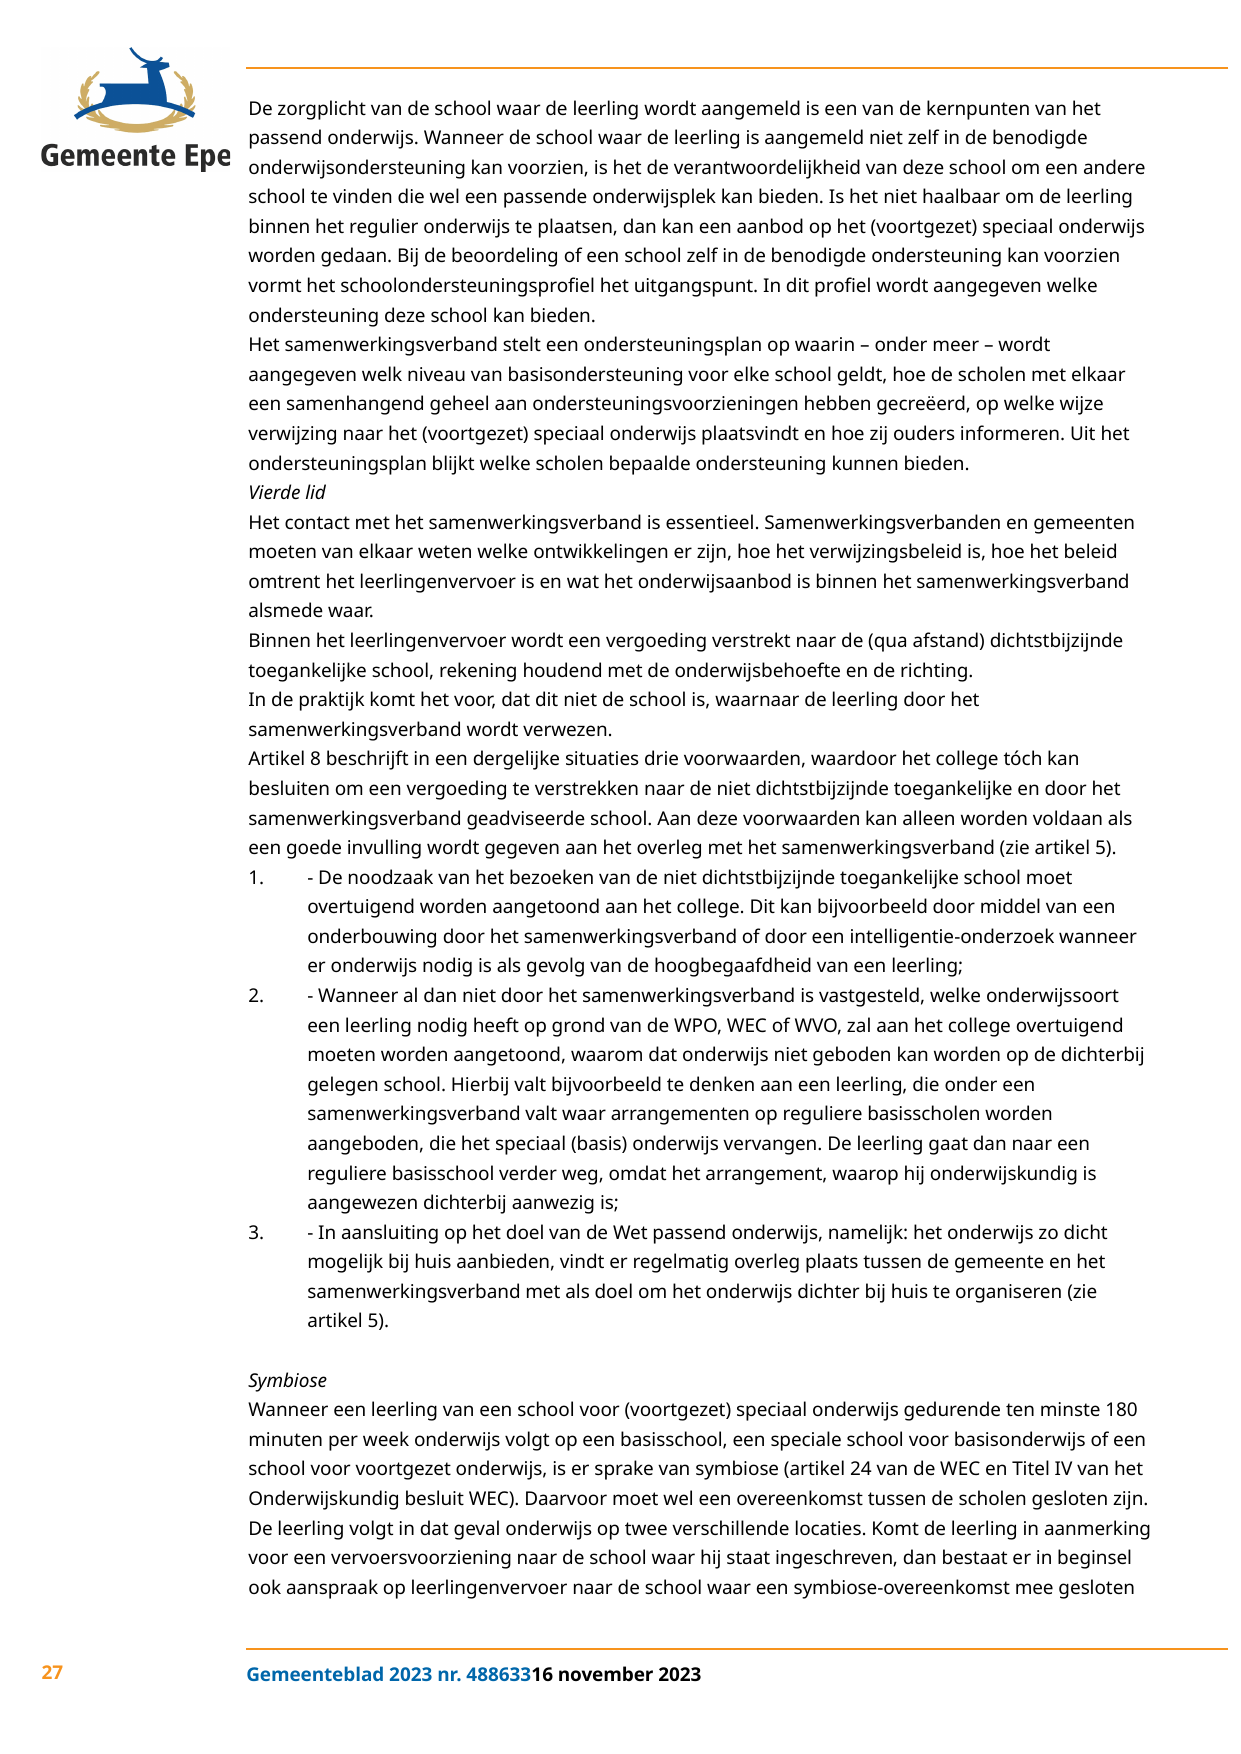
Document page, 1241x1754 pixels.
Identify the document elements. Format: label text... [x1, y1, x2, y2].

text In de praktijk komt het voor, dat dit niet de school is, waarnaar de leerling door het samenwerkingsverband wordt verwezen. [248, 686, 1152, 742]
picture [41, 47, 231, 172]
text Vierde lid [248, 479, 1152, 505]
list - In aansluiting op het doel van de Wet passend onderwijs, namelijk: het onderwijs zo dicht mogelijk bij huis aanbieden, vindt er regelmatig overleg plaats tussen de gemeente en het samenwerkingsverband met als doel om het onderwijs dichter bij huis te organiseren (zie artikel 5). [248, 1219, 1152, 1333]
list - De noodzaak van het bezoeken van de niet dichtstbijzijnde toegankelijke school moet overtuigend worden aangetoond aan het college. Dit kan bijvoorbeeld door middel van een onderbouwing door het samenwerkingsverband of door een intelligentie-onderzoek wanneer er onderwijs nodig is als gevolg van de hoogbegaafdheid van een leerling; [248, 864, 1152, 978]
list - Wanneer al dan niet door het samenwerkingsverband is vastgesteld, welke onderwijssoort een leerling nodig heeft op grond van de WPO, WEC of WVO, zal aan het college overtuigend moeten worden aangetoond, waarom dat onderwijs niet geboden kan worden op de dichterbij gelegen school. Hierbij valt bijvoorbeeld te denken aan een leerling, die onder een samenwerkingsverband valt waar arrangementen op reguliere basisscholen worden aangeboden, die het speciaal (basis) onderwijs vervangen. De leerling gaat dan naar een reguliere basisschool verder weg, omdat het arrangement, waarop hij onderwijskundig is aangewezen dichterbij aanwezig is; [248, 982, 1152, 1215]
text Binnen het leerlingenvervoer wordt een vergoeding verstrekt naar de (qua afstand) dichtstbijzijnde toegankelijke school, rekening houdend met de onderwijsbehoefte en de richting. [248, 627, 1152, 683]
text Artikel 8 beschrijft in een dergelijke situaties drie voorwaarden, waardoor het college tóch kan besluiten om een vergoeding te verstrekken naar de niet dichtstbijzijnde toegankelijke en door het samenwerkingsverband geadviseerde school. Aan deze voorwaarden kan alleen worden voldaan als een goede invulling wordt gegeven aan het overleg met het samenwerkingsverband (zie artikel 5). [248, 746, 1152, 860]
text Het contact met het samenwerkingsverband is essentieel. Samenwerkingsverbanden en gemeenten moeten van elkaar weten welke ontwikkelingen er zijn, hoe het verwijzingsbeleid is, hoe het beleid omtrent het leerlingenvervoer is en wat het onderwijsaanbod is binnen het samenwerkingsverband alsmede waar. [248, 509, 1152, 623]
text Wanneer een leerling van een school voor (voortgezet) speciaal onderwijs gedurende ten minste 180 minuten per week onderwijs volgt op een basisschool, een speciale school voor basisonderwijs of een school voor voortgezet onderwijs, is er sprake van symbiose (artikel 24 van de WEC en Titel IV van het Onderwijskundig besluit WEC). Daarvoor moet wel een overeenkomst tussen de scholen gesloten zijn. De leerling volgt in dat geval onderwijs op twee verschillende locaties. Komt de leerling in aanmerking voor een vervoersvoorziening naar de school waar hij staat ingeschreven, dan bestaat er in beginsel ook aanspraak op leerlingenvervoer naar de school waar een symbiose-overeenkomst mee gesloten [248, 1396, 1152, 1600]
text Het samenwerkingsverband stelt een ondersteuningsplan op waarin – onder meer – wordt aangegeven welk niveau van basisondersteuning voor elke school geldt, hoe de scholen met elkaar een samenhangend geheel aan ondersteuningsvoorzieningen hebben gecreëerd, op welke wijze verwijzing naar het (voortgezet) speciaal onderwijs plaatsvindt en hoe zij ouders informeren. Uit het ondersteuningsplan blijkt welke scholen bepaalde ondersteuning kunnen bieden. [248, 331, 1152, 476]
text De zorgplicht van de school waar de leerling wordt aangemeld is een van de kernpunten van het passend onderwijs. Wanneer de school waar de leerling is aangemeld niet zelf in de benodigde onderwijsondersteuning kan voorzien, is het de verantwoordelijkheid van deze school om een andere school te vinden die wel een passende onderwijsplek kan bieden. Is het niet haalbaar om de leerling binnen het regulier onderwijs te plaatsen, dan kan een aanbod op het (voortgezet) speciaal onderwijs worden gedaan. Bij de beoordeling of een school zelf in de benodigde ondersteuning kan voorzien vormt het schoolondersteuningsprofiel het uitgangspunt. In dit profiel wordt aangegeven welke ondersteuning deze school kan bieden. [248, 95, 1152, 328]
text Symbiose [248, 1367, 1152, 1393]
